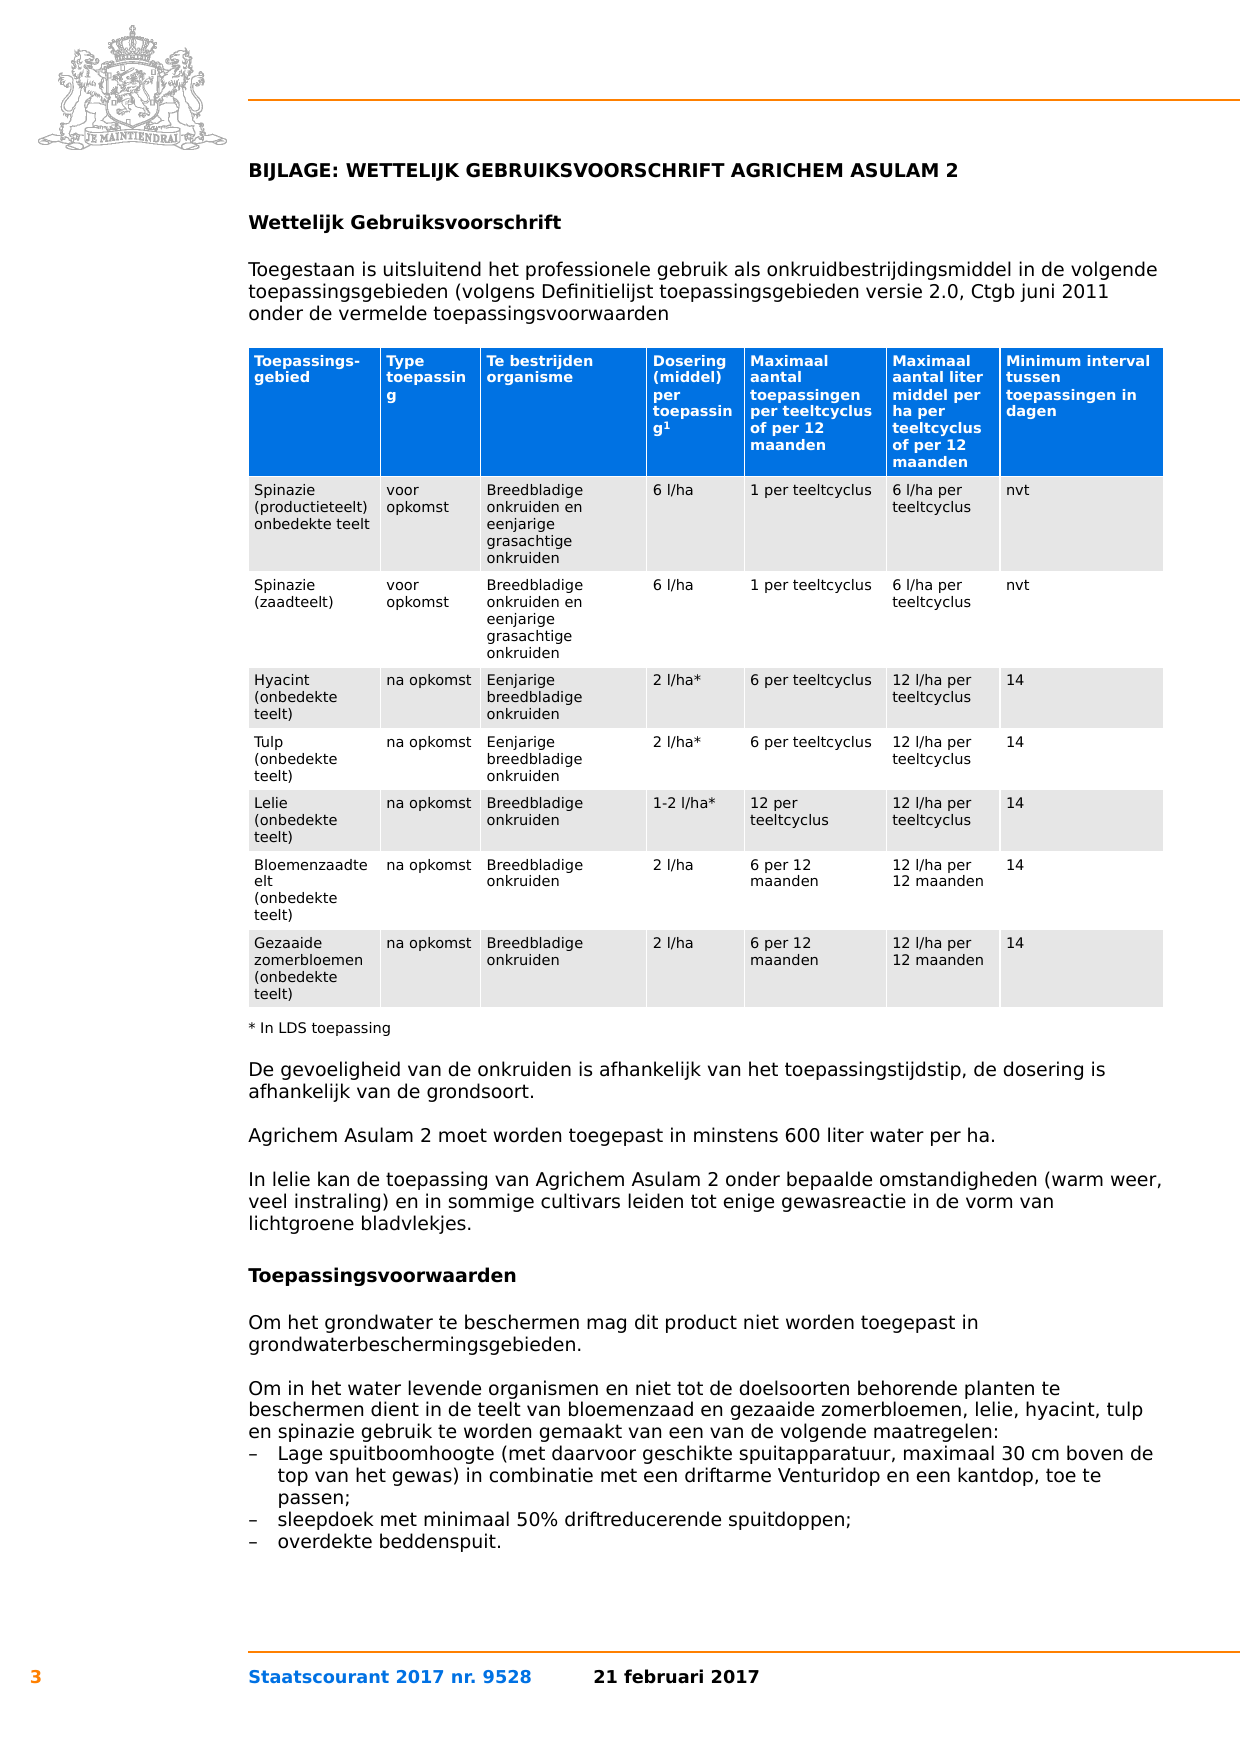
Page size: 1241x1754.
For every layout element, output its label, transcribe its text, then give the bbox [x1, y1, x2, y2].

table_cell 1 per teeltcyclus [745, 572, 886, 667]
table_cell 1 per teeltcyclus [745, 477, 886, 571]
table_cell 6 l/ha per teeltcyclus [887, 477, 999, 571]
table_header Maximaal aantal liter middel per ha per teeltcyclus of per 12 maanden [887, 348, 999, 476]
table_cell 6 per teeltcyclus [745, 729, 886, 789]
text – overdekte beddenspuit. [248, 1531, 1163, 1553]
table_cell 2 l/ha [647, 852, 744, 929]
table_cell Hyacint (onbedekte teelt) [249, 668, 380, 728]
table_cell 6 per 12 maanden [745, 852, 886, 929]
table_cell Spinazie (productieteelt) onbedekte teelt [249, 477, 380, 571]
table_cell voor opkomst [381, 477, 480, 571]
table_cell 2 l/ha* [647, 668, 744, 728]
table_cell na opkomst [381, 668, 480, 728]
table_cell 6 per 12 maanden [745, 930, 886, 1007]
table_cell 1-2 l/ha* [647, 790, 744, 851]
table_cell Breedbladige onkruiden [481, 852, 646, 929]
table_cell Breedbladige onkruiden en eenjarige grasachtige onkruiden [481, 572, 646, 667]
table_header Maximaal aantal toepassingen per teeltcyclus of per 12 maanden [745, 348, 886, 476]
text In lelie kan de toepassing van Agrichem Asulam 2 onder bepaalde omstandigheden (warm weer, veel instraling) en in sommige cultivars leiden tot enige gewasreactie in de vorm van lichtgroene bladvlekjes. [248, 1169, 1163, 1234]
table_cell 14 [1001, 930, 1163, 1007]
table_cell * In LDS toepassing [248, 1008, 1163, 1037]
table_cell Breedbladige onkruiden [481, 790, 646, 851]
table_cell 14 [1001, 729, 1163, 789]
table_header Toepassings-gebied [249, 348, 380, 476]
text Toegestaan is uitsluitend het professionele gebruik als onkruidbestrijdingsmiddel in de volgende toepassingsgebieden (volgens Definitielijst toepassingsgebieden versie 2.0, Ctgb juni 2011 onder de vermelde toepassingsvoorwaarden [248, 259, 1163, 325]
table_cell na opkomst [381, 930, 480, 1007]
table_cell na opkomst [381, 790, 480, 851]
text – Lage spuitboomhoogte (met daarvoor geschikte spuitapparatuur, maximaal 30 cm boven de top van het gewas) in combinatie met een driftarme Venturidop en een kantdop, toe te passen; [248, 1443, 1163, 1509]
table_cell Breedbladige onkruiden [481, 930, 646, 1007]
table_header Dosering (middel) per toepassing1 [647, 348, 744, 476]
table_cell 12 l/ha per 12 maanden [887, 930, 999, 1007]
table_cell 2 l/ha [647, 930, 744, 1007]
table_cell 12 per teeltcyclus [745, 790, 886, 851]
table_cell voor opkomst [381, 572, 480, 667]
subtitle Wettelijk Gebruiksvoorschrift [248, 212, 1163, 234]
text – sleepdoek met minimaal 50% driftreducerende spuitdoppen; [248, 1509, 1163, 1531]
table_cell 6 l/ha [647, 572, 744, 667]
table_cell 14 [1001, 790, 1163, 851]
table_cell 6 per teeltcyclus [745, 668, 886, 728]
table_cell 14 [1001, 852, 1163, 929]
table_header Type toepassing [381, 348, 480, 476]
table_cell Bloemenzaadteelt (onbedekte teelt) [249, 852, 380, 929]
table_cell Gezaaide zomerbloemen (onbedekte teelt) [249, 930, 380, 1007]
table_cell nvt [1001, 572, 1163, 667]
table_cell na opkomst [381, 729, 480, 789]
picture [38, 25, 227, 150]
table_cell 14 [1001, 668, 1163, 728]
table_cell 12 l/ha per teeltcyclus [887, 729, 999, 789]
subtitle Toepassingsvoorwaarden [248, 1264, 1163, 1287]
text De gevoeligheid van de onkruiden is afhankelijk van het toepassingstijdstip, de dosering is afhankelijk van de grondsoort. [248, 1059, 1163, 1103]
text Om in het water levende organismen en niet tot de doelsoorten behorende planten te beschermen dient in de teelt van bloemenzaad en gezaaide zomerbloemen, lelie, hyacint, tulp en spinazie gebruik te worden gemaakt van een van de volgende maatregelen: [248, 1377, 1163, 1443]
table_cell Lelie (onbedekte teelt) [249, 790, 380, 851]
table_cell 12 l/ha per 12 maanden [887, 852, 999, 929]
table_cell Breedbladige onkruiden en eenjarige grasachtige onkruiden [481, 477, 646, 571]
table_cell 12 l/ha per teeltcyclus [887, 668, 999, 728]
table_header Te bestrijden organisme [481, 348, 646, 476]
table_cell na opkomst [381, 852, 480, 929]
table_cell Eenjarige breedbladige onkruiden [481, 668, 646, 728]
table_cell Spinazie (zaadteelt) [249, 572, 380, 667]
table_cell 2 l/ha* [647, 729, 744, 789]
text Om het grondwater te beschermen mag dit product niet worden toegepast in grondwaterbeschermingsgebieden. [248, 1312, 1163, 1356]
text Agrichem Asulam 2 moet worden toegepast in minstens 600 liter water per ha. [248, 1125, 1163, 1147]
table_cell nvt [1001, 477, 1163, 571]
table_cell 6 l/ha [647, 477, 744, 571]
subtitle BIJLAGE: WETTELIJK GEBRUIKSVOORSCHRIFT AGRICHEM ASULAM 2 [248, 160, 1163, 182]
table_cell 12 l/ha per teeltcyclus [887, 790, 999, 851]
table_cell Tulp (onbedekte teelt) [249, 729, 380, 789]
table_cell 6 l/ha per teeltcyclus [887, 572, 999, 667]
table_header Minimum interval tussen toepassingen in dagen [1001, 348, 1163, 476]
table_cell Eenjarige breedbladige onkruiden [481, 729, 646, 789]
